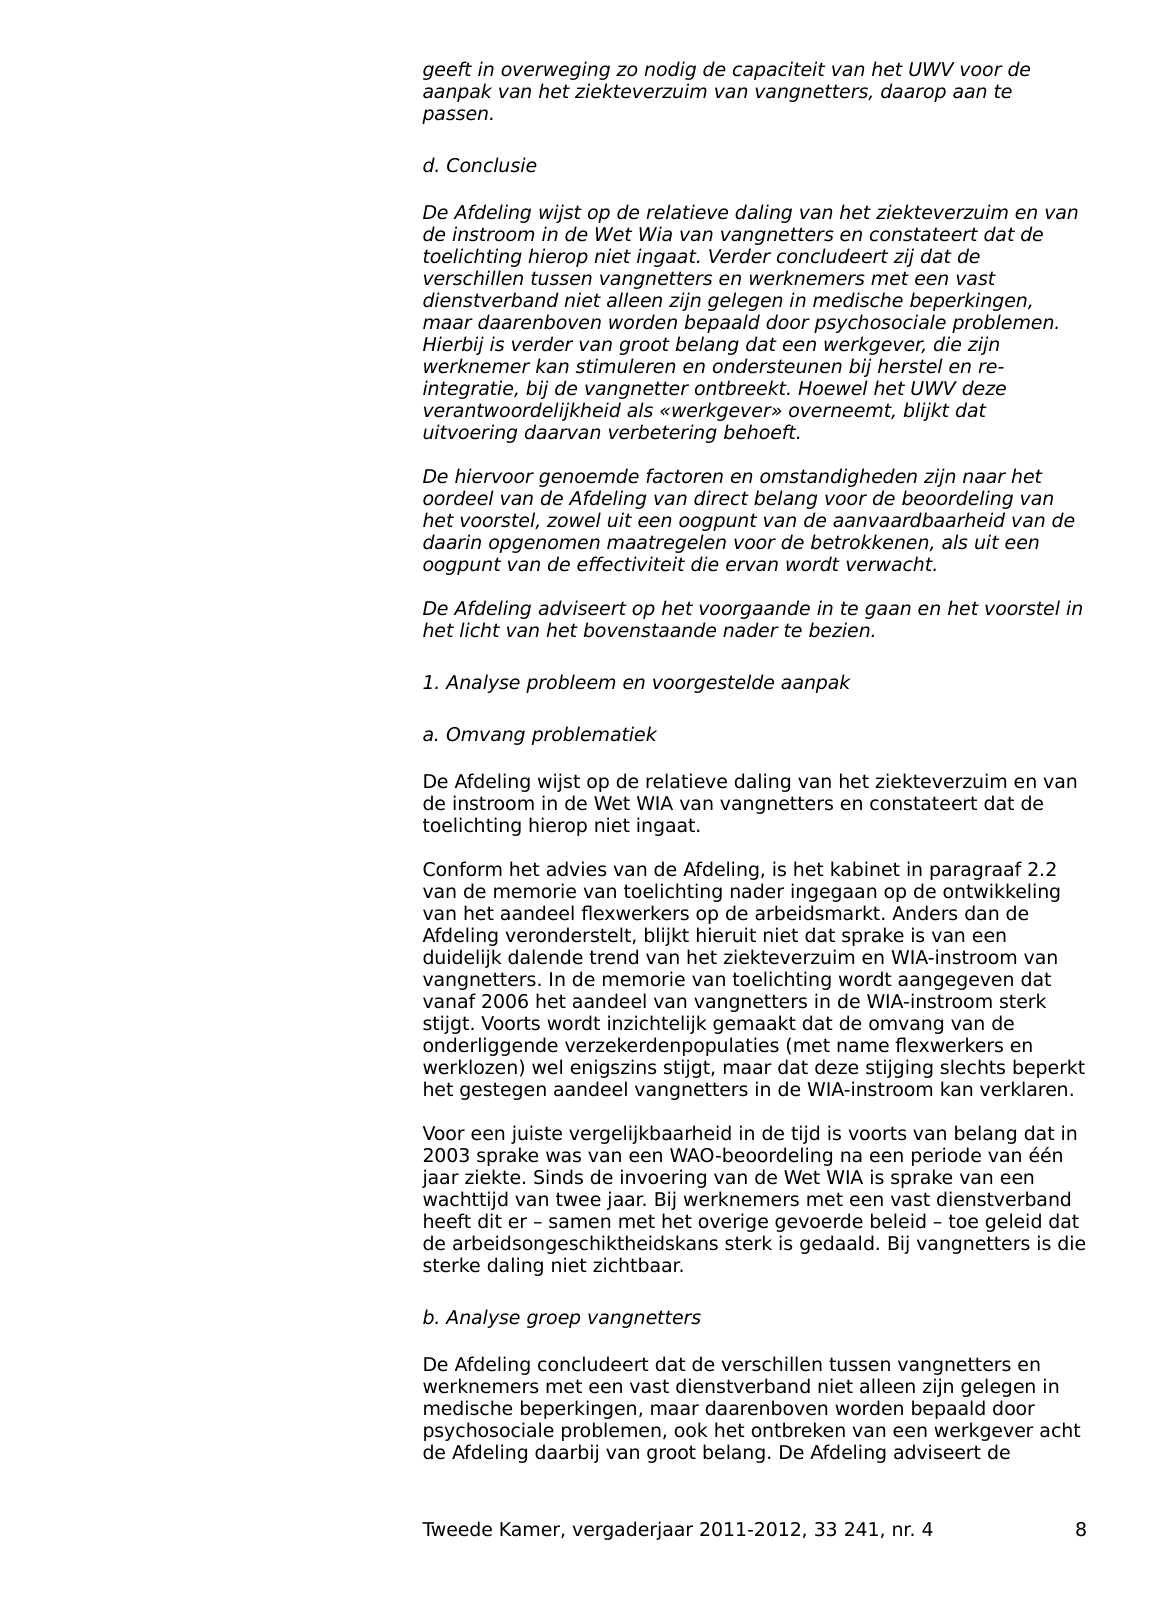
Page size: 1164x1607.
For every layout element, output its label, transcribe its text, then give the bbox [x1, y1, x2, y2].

text De Afdeling concludeert dat de verschillen tussen vangnetters en werknemers met een vast dienstverband niet alleen zijn gelegen in medische beperkingen, maar daarenboven worden bepaald door psychosociale problemen, ook het ontbreken van een werkgever acht de Afdeling daarbij van groot belang. De Afdeling adviseert de [422, 1354, 1087, 1464]
subtitle d. Conclusie [422, 155, 1087, 177]
subtitle a. Omvang problematiek [422, 724, 1087, 746]
text De Afdeling adviseert op het voorgaande in te gaan en het voorstel in het licht van het bovenstaande nader te bezien. [422, 598, 1087, 642]
text De Afdeling wijst op de relatieve daling van het ziekteverzuim en van de instroom in de Wet WIA van vangnetters en constateert dat de toelichting hierop niet ingaat. [422, 771, 1087, 837]
subtitle 1. Analyse probleem en voorgestelde aanpak [422, 672, 1087, 694]
text De Afdeling wijst op de relatieve daling van het ziekteverzuim en van de instroom in de Wet Wia van vangnetters en constateert dat de toelichting hierop niet ingaat. Verder concludeert zij dat de verschillen tussen vangnetters en werknemers met een vast dienstverband niet alleen zijn gelegen in medische beperkingen, maar daarenboven worden bepaald door psychosociale problemen. Hierbij is verder van groot belang dat een werkgever, die zijn werknemer kan stimuleren en ondersteunen bij herstel en re-integratie, bij de vangnetter ontbreekt. Hoewel het UWV deze verantwoordelijkheid als «werkgever» overneemt, blijkt dat uitvoering daarvan verbetering behoeft. [422, 202, 1087, 444]
text De hiervoor genoemde factoren en omstandigheden zijn naar het oordeel van de Afdeling van direct belang voor de beoordeling van het voorstel, zowel uit een oogpunt van de aanvaardbaarheid van de daarin opgenomen maatregelen voor de betrokkenen, als uit een oogpunt van de effectiviteit die ervan wordt verwacht. [422, 466, 1087, 576]
text Voor een juiste vergelijkbaarheid in de tijd is voorts van belang dat in 2003 sprake was van een WAO-beoordeling na een periode van één jaar ziekte. Sinds de invoering van de Wet WIA is sprake van een wachttijd van twee jaar. Bij werknemers met een vast dienstverband heeft dit er – samen met het overige gevoerde beleid – toe geleid dat de arbeidsongeschiktheidskans sterk is gedaald. Bij vangnetters is die sterke daling niet zichtbaar. [422, 1123, 1087, 1277]
text geeft in overweging zo nodig de capaciteit van het UWV voor de aanpak van het ziekteverzuim van vangnetters, daarop aan te passen. [422, 59, 1087, 125]
text Conform het advies van de Afdeling, is het kabinet in paragraaf 2.2 van de memorie van toelichting nader ingegaan op de ontwikkeling van het aandeel flexwerkers op de arbeidsmarkt. Anders dan de Afdeling veronderstelt, blijkt hieruit niet dat sprake is van een duidelijk dalende trend van het ziekteverzuim en WIA-instroom van vangnetters. In de memorie van toelichting wordt aangegeven dat vanaf 2006 het aandeel van vangnetters in de WIA-instroom sterk stijgt. Voorts wordt inzichtelijk gemaakt dat de omvang van de onderliggende verzekerdenpopulaties (met name flexwerkers en werklozen) wel enigszins stijgt, maar dat deze stijging slechts beperkt het gestegen aandeel vangnetters in de WIA-instroom kan verklaren. [422, 859, 1087, 1101]
subtitle b. Analyse groep vangnetters [422, 1307, 1087, 1329]
